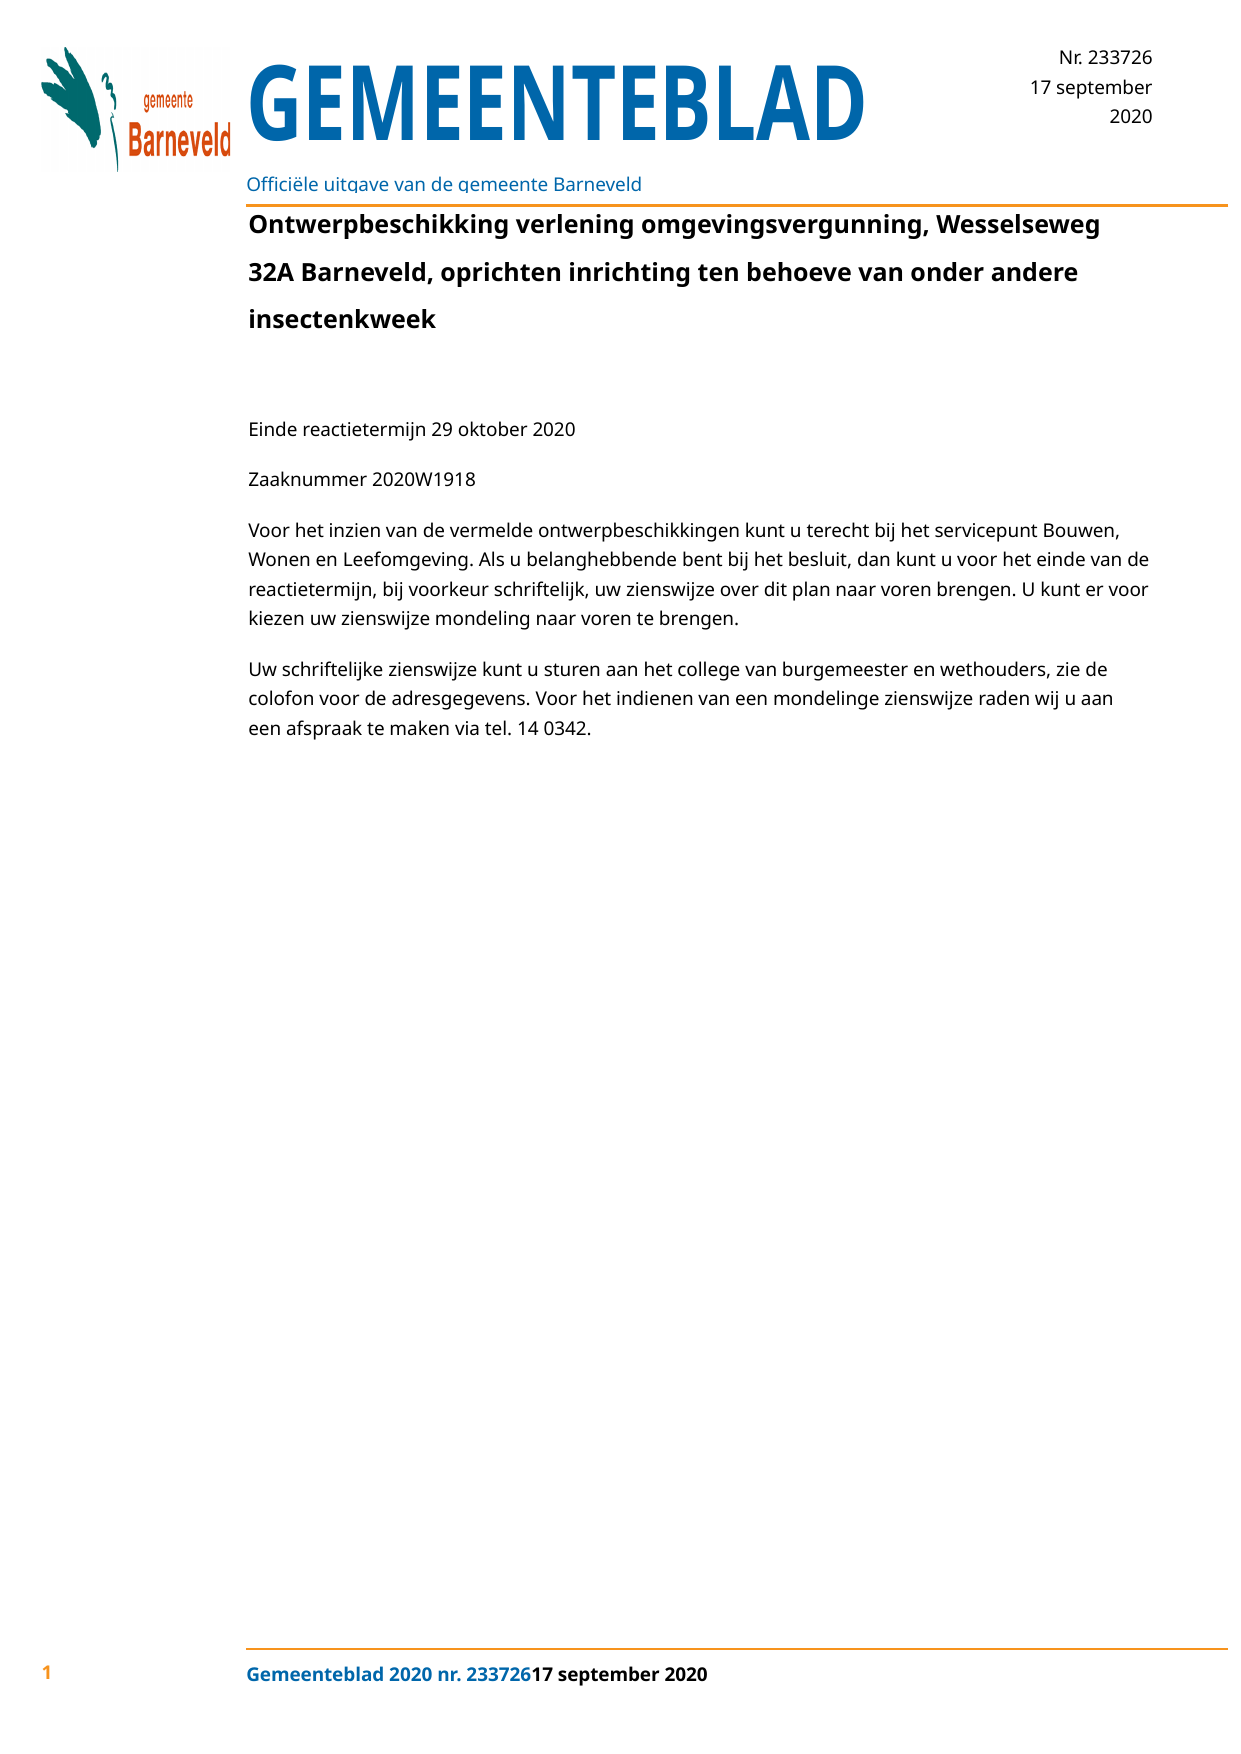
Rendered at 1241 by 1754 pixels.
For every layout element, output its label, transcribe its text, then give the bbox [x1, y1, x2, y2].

text Uw schriftelijke zienswijze kunt u sturen aan het college van burgemeester en wethouders, zie de colofon voor de adresgegevens. Voor het indienen van een mondelinge zienswijze raden wij u aan een afspraak te maken via tel. 14 0342. [248, 656, 1152, 741]
text Ontwerpbeschikking verlening omgevingsvergunning, Wesselseweg 32A Barneveld, oprichten inrichting ten behoeve van onder andere insectenkweek [248, 207, 1152, 336]
text Zaaknummer 2020W1918 [248, 466, 1152, 492]
picture [41, 47, 231, 172]
text Voor het inzien van de vermelde ontwerpbeschikkingen kunt u terecht bij het servicepunt Bouwen, Wonen en Leefomgeving. Als u belanghebbende bent bij het besluit, dan kunt u voor het einde van de reactietermijn, bij voorkeur schriftelijk, uw zienswijze over dit plan naar voren brengen. U kunt er voor kiezen uw zienswijze mondeling naar voren te brengen. [248, 517, 1152, 631]
text Einde reactietermijn 29 oktober 2020 [248, 416, 1152, 442]
